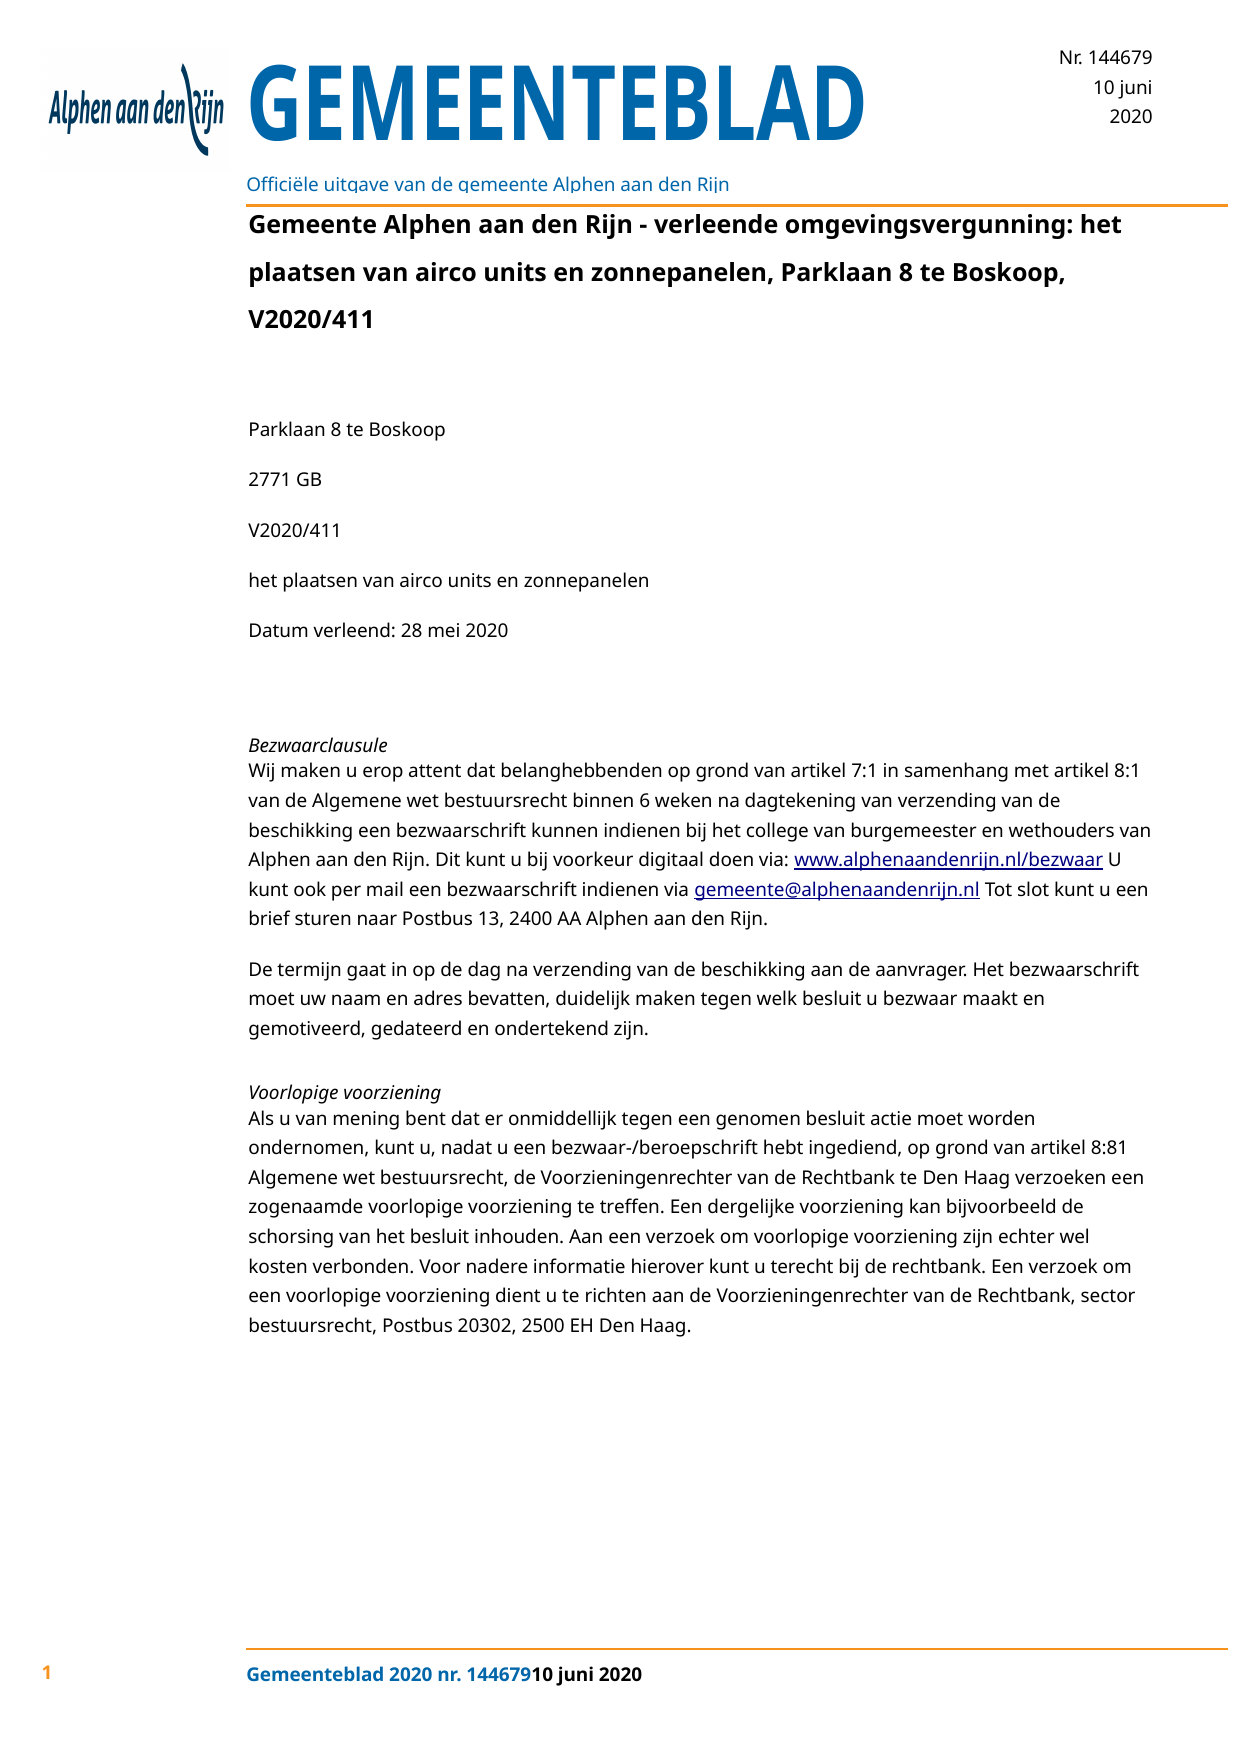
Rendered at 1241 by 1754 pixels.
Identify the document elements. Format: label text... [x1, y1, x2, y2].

text 2771 GB [248, 466, 1152, 492]
text Parklaan 8 te Boskoop [248, 416, 1152, 442]
text V2020/411 [248, 517, 1152, 542]
text Wij maken u erop attent dat belanghebbenden op grond van artikel 7:1 in samenhang met artikel 8:1 van de Algemene wet bestuursrecht binnen 6 weken na dagtekening van verzending van de beschikking een bezwaarschrift kunnen indienen bij het college van burgemeester en wethouders van Alphen aan den Rijn. Dit kunt u bij voorkeur digitaal doen via: www.alphenaandenrijn.nl/bezwaar U kunt ook per mail een bezwaarschrift indienen via gemeente@alphenaandenrijn.nl Tot slot kunt u een brief sturen naar Postbus 13, 2400 AA Alphen aan den Rijn. [248, 758, 1152, 931]
text Datum verleend: 28 mei 2020 [248, 618, 1152, 643]
text Bezwaarclausule [248, 732, 1152, 758]
text Voorlopige voorziening [248, 1079, 1152, 1105]
text De termijn gaat in op de dag na verzending van de beschikking aan de aanvrager. Het bezwaarschrift moet uw naam en adres bevatten, duidelijk maken tegen welk besluit u bezwaar maakt en gemotiveerd, gedateerd en ondertekend zijn. [248, 956, 1152, 1041]
picture [41, 47, 231, 172]
text Gemeente Alphen aan den Rijn - verleende omgevingsvergunning: het plaatsen van airco units en zonnepanelen, Parklaan 8 te Boskoop, V2020/411 [248, 207, 1152, 336]
text het plaatsen van airco units en zonnepanelen [248, 567, 1152, 593]
text Als u van mening bent dat er onmiddellijk tegen een genomen besluit actie moet worden ondernomen, kunt u, nadat u een bezwaar-/beroepschrift hebt ingediend, op grond van artikel 8:81 Algemene wet bestuursrecht, de Voorzieningenrechter van de Rechtbank te Den Haag verzoeken een zogenaamde voorlopige voorziening te treffen. Een dergelijke voorziening kan bijvoorbeeld de schorsing van het besluit inhouden. Aan een verzoek om voorlopige voorziening zijn echter wel kosten verbonden. Voor nadere informatie hierover kunt u terecht bij de rechtbank. Een verzoek om een voorlopige voorziening dient u te richten aan de Voorzieningenrechter van de Rechtbank, sector bestuursrecht, Postbus 20302, 2500 EH Den Haag. [248, 1105, 1152, 1338]
